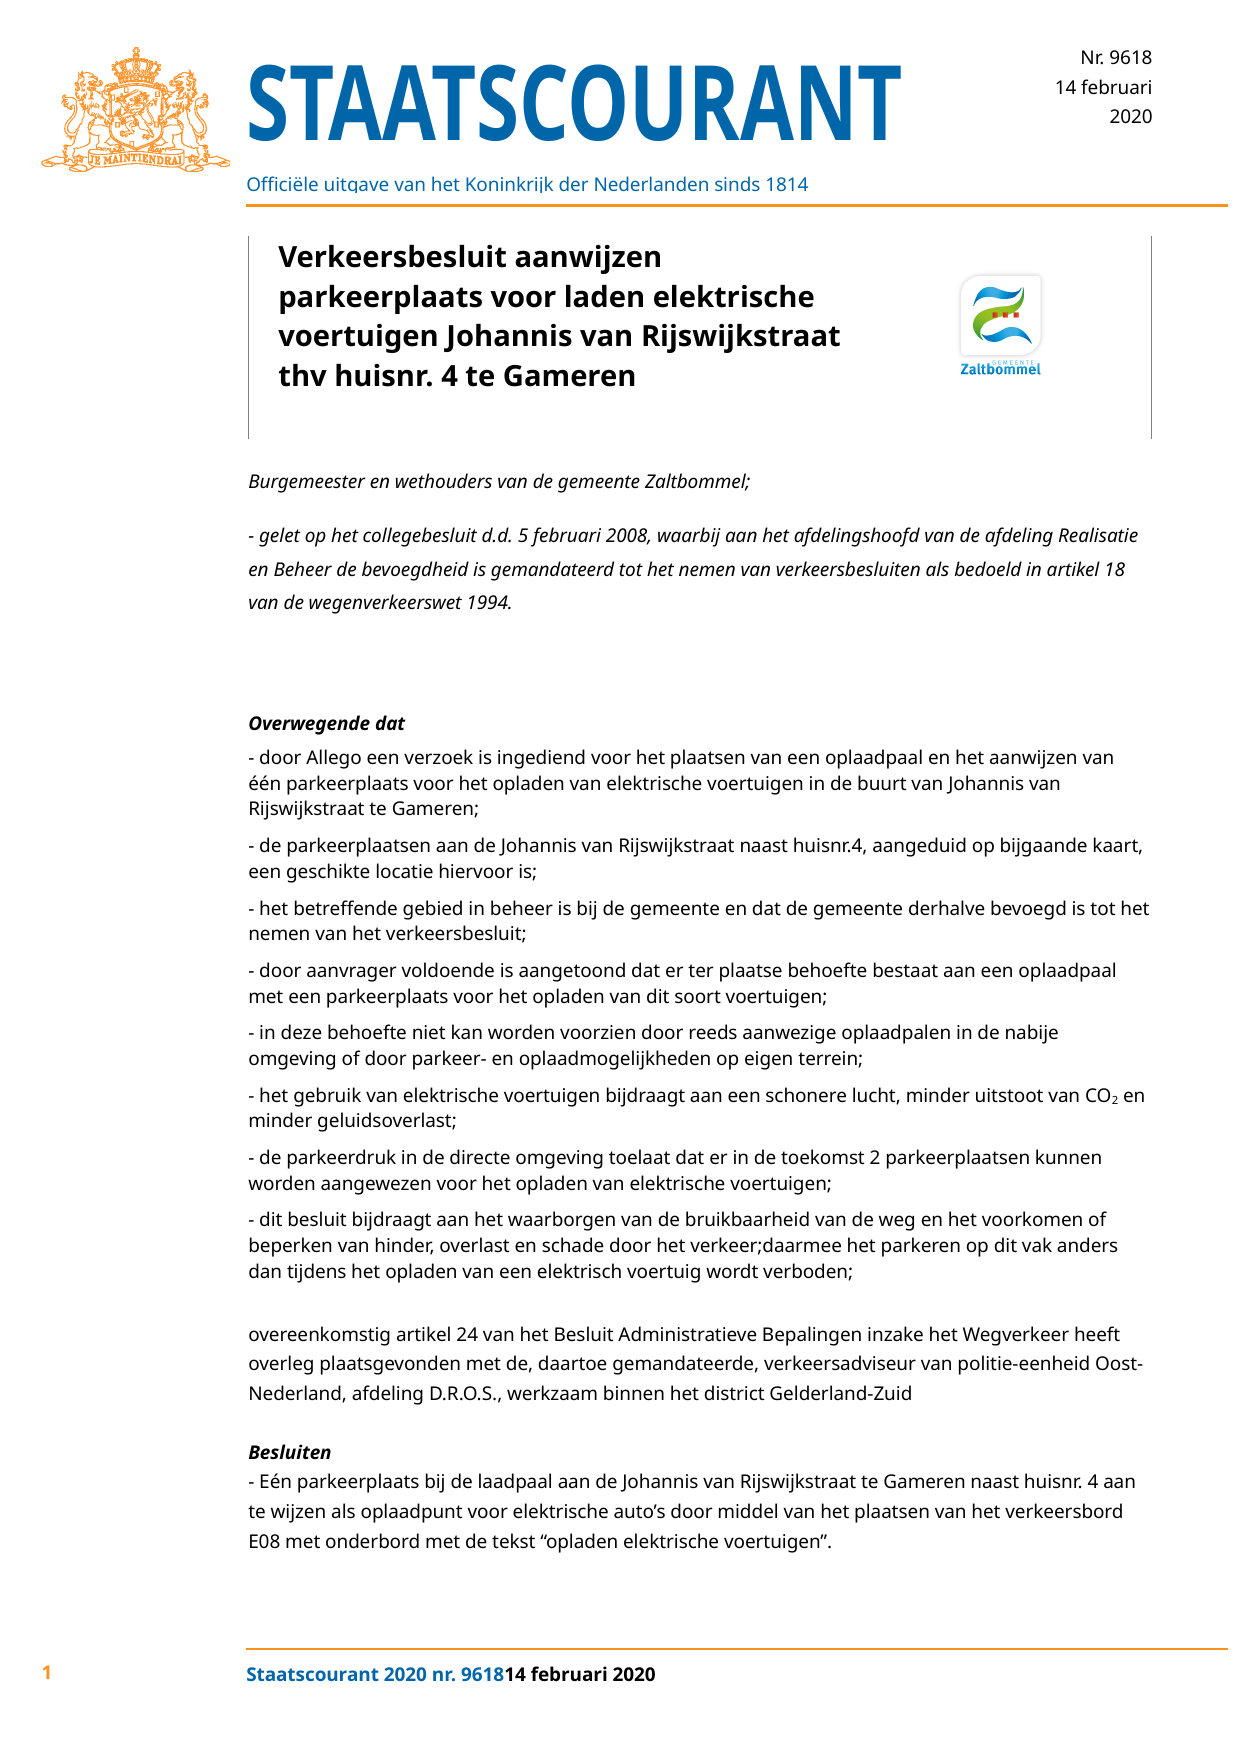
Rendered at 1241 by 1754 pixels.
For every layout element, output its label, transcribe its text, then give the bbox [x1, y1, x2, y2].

text - Eén parkeerplaats bij de laadpaal aan de Johannis van Rijswijkstraat te Gameren naast huisnr. 4 aan te wijzen als oplaadpunt voor elektrische auto’s door middel van het plaatsen van het verkeersbord E08 met onderbord met de tekst “opladen elektrische voertuigen”. [248, 1469, 1152, 1554]
picture [41, 47, 231, 172]
picture [921, 236, 1080, 414]
table_header [850, 236, 921, 413]
text - het betreffende gebied in beheer is bij de gemeente en dat de gemeente derhalve bevoegd is tot het nemen van het verkeersbesluit; [248, 895, 1152, 946]
text - gelet op het collegebesluit d.d. 5 februari 2008, waarbij aan het afdelingshoofd van de afdeling Realisatie en Beheer de bevoegdheid is gemandateerd tot het nemen van verkeersbesluiten als bedoeld in artikel 18 van de wegenverkeerswet 1994. [248, 523, 1152, 615]
text - in deze behoefte niet kan worden voorzien door reeds aanwezige oplaadpalen in de nabije omgeving of door parkeer- en oplaadmogelijkheden op eigen terrein; [248, 1019, 1152, 1071]
table_header [1080, 236, 1151, 413]
text Burgemeester en wethouders van de gemeente Zaltbommel; [248, 469, 1152, 494]
text Besluiten [248, 1439, 1152, 1465]
text - door Allego een verzoek is ingediend voor het plaatsen van een oplaadpaal en het aanwijzen van één parkeerplaats voor het opladen van elektrische voertuigen in de buurt van Johannis van Rijswijkstraat te Gameren; [248, 744, 1152, 821]
text - het gebruik van elektrische voertuigen bijdraagt aan een schonere lucht, minder uitstoot van CO2 en minder geluidsoverlast; [248, 1082, 1152, 1133]
text overeenkomstig artikel 24 van het Besluit Administratieve Bepalingen inzake het Wegverkeer heeft overleg plaatsgevonden met de, daartoe gemandateerde, verkeersadviseur van politie-eenheid Oost-Nederland, afdeling D.R.O.S., werkzaam binnen het district Gelderland-Zuid [248, 1321, 1152, 1406]
text Overwegende dat [248, 710, 1152, 736]
text - de parkeerdruk in de directe omgeving toelaat dat er in de toekomst 2 parkeerplaatsen kunnen worden aangewezen voor het opladen van elektrische voertuigen; [248, 1144, 1152, 1196]
table_header [850, 414, 1151, 439]
text - de parkeerplaatsen aan de Johannis van Rijswijkstraat naast huisnr.4, aangeduid op bijgaande kaart, een geschikte locatie hiervoor is; [248, 832, 1152, 884]
text - dit besluit bijdraagt aan het waarborgen van de bruikbaarheid van de weg en het voorkomen of beperken van hinder, overlast en schade door het verkeer;daarmee het parkeren op dit vak anders dan tijdens het opladen van een elektrisch voertuig wordt verboden; [248, 1207, 1152, 1284]
text - door aanvrager voldoende is aangetoond dat er ter plaatse behoefte bestaat aan een oplaadpaal met een parkeerplaats voor het opladen van dit soort voertuigen; [248, 957, 1152, 1008]
table_header Verkeersbesluit aanwijzen parkeerplaats voor laden elektrische voertuigen Johannis van Rijswijkstraat thv huisnr. 4 te Gameren [249, 236, 850, 439]
